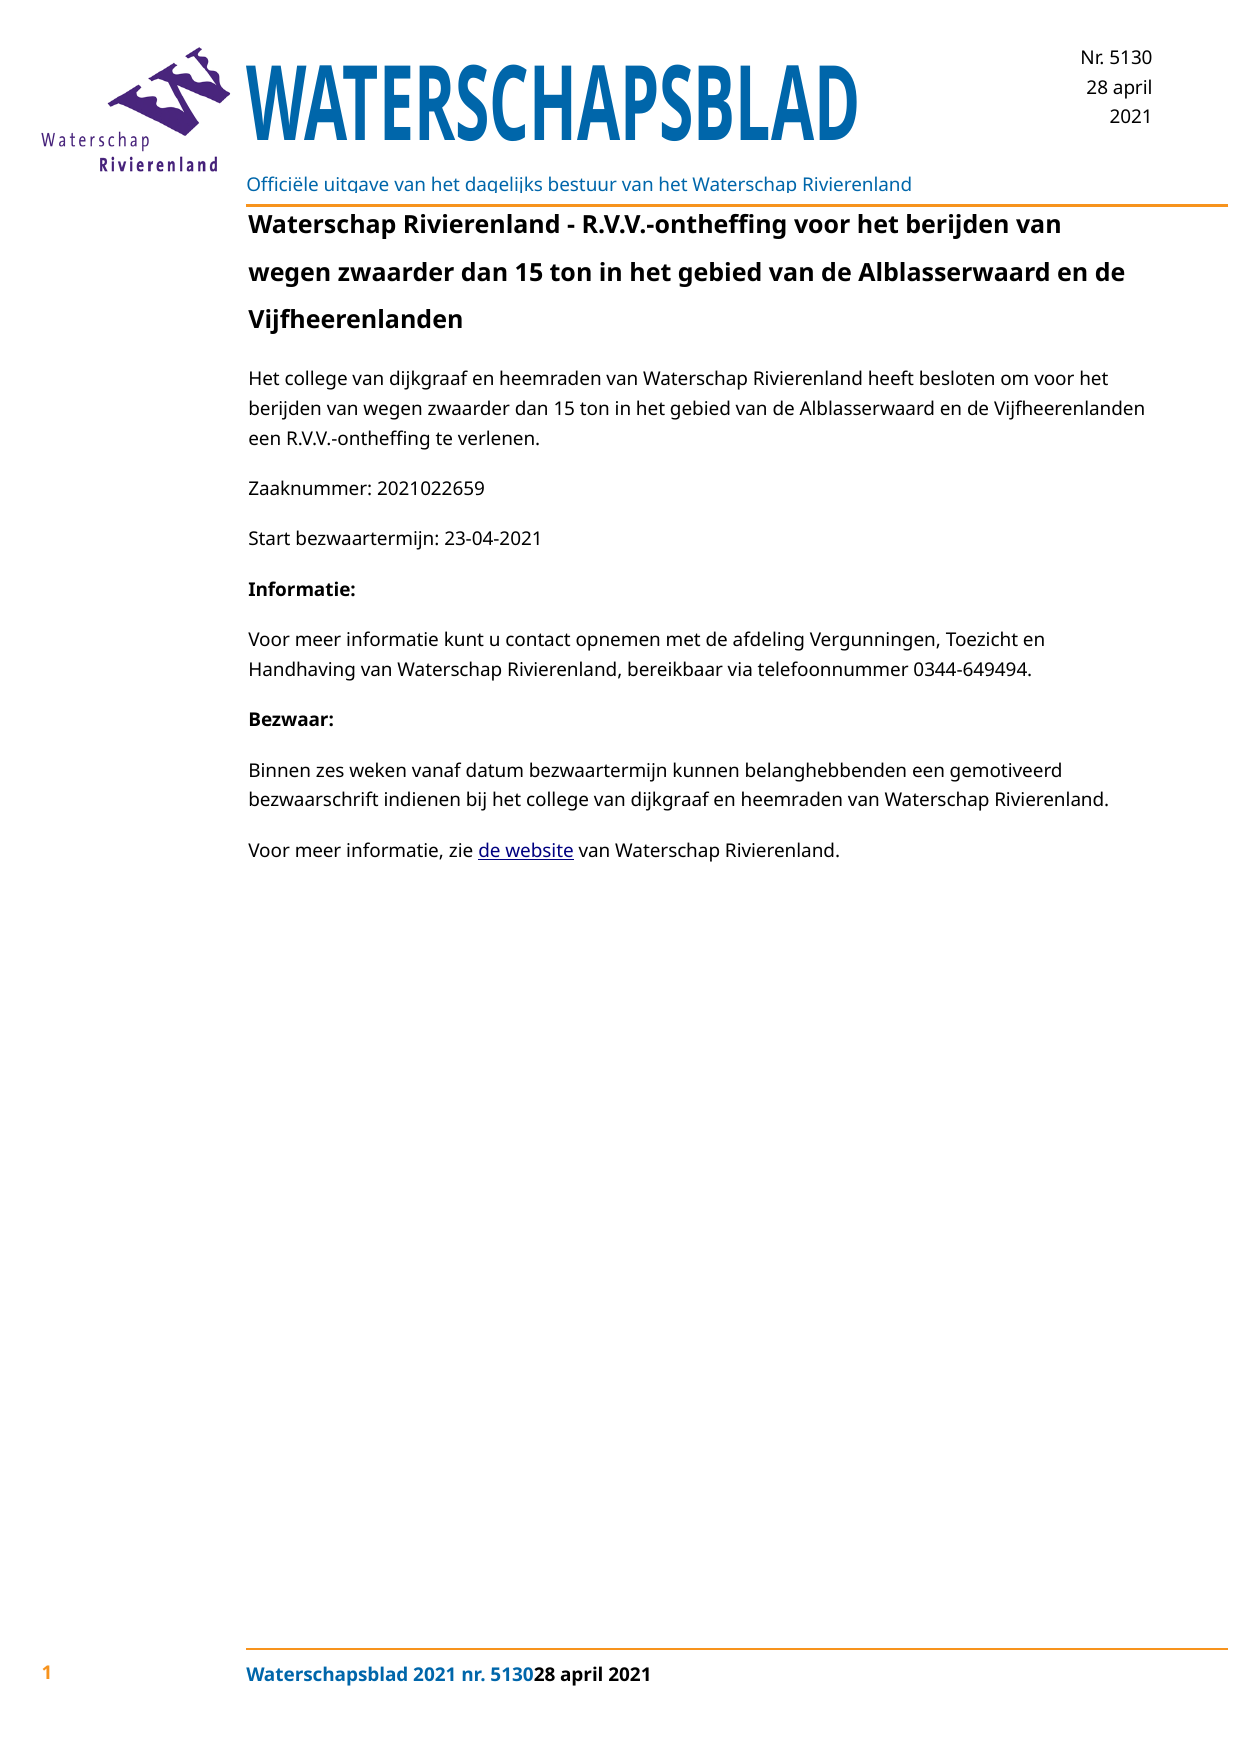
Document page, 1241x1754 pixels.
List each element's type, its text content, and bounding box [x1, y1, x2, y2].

text Het college van dijkgraaf en heemraden van Waterschap Rivierenland heeft besloten om voor het berijden van wegen zwaarder dan 15 ton in het gebied van de Alblasserwaard en de Vijfheerenlanden een R.V.V.-ontheffing te verlenen. [248, 366, 1152, 450]
text Voor meer informatie kunt u contact opnemen met de afdeling Vergunningen, Toezicht en Handhaving van Waterschap Rivierenland, bereikbaar via telefoonnummer 0344-649494. [248, 626, 1152, 682]
text Binnen zes weken vanaf datum bezwaartermijn kunnen belanghebbenden een gemotiveerd bezwaarschrift indienen bij het college van dijkgraaf en heemraden van Waterschap Rivierenland. [248, 757, 1152, 812]
text Informatie: [248, 576, 1152, 602]
text Voor meer informatie, zie de website van Waterschap Rivierenland. [248, 837, 1152, 862]
text Bezwaar: [248, 706, 1152, 732]
text Zaaknummer: 2021022659 [248, 475, 1152, 501]
picture [41, 47, 231, 172]
text Start bezwaartermijn: 23-04-2021 [248, 526, 1152, 551]
text Waterschap Rivierenland - R.V.V.-ontheffing voor het berijden van wegen zwaarder dan 15 ton in het gebied van de Alblasserwaard en de Vijfheerenlanden [248, 207, 1152, 336]
